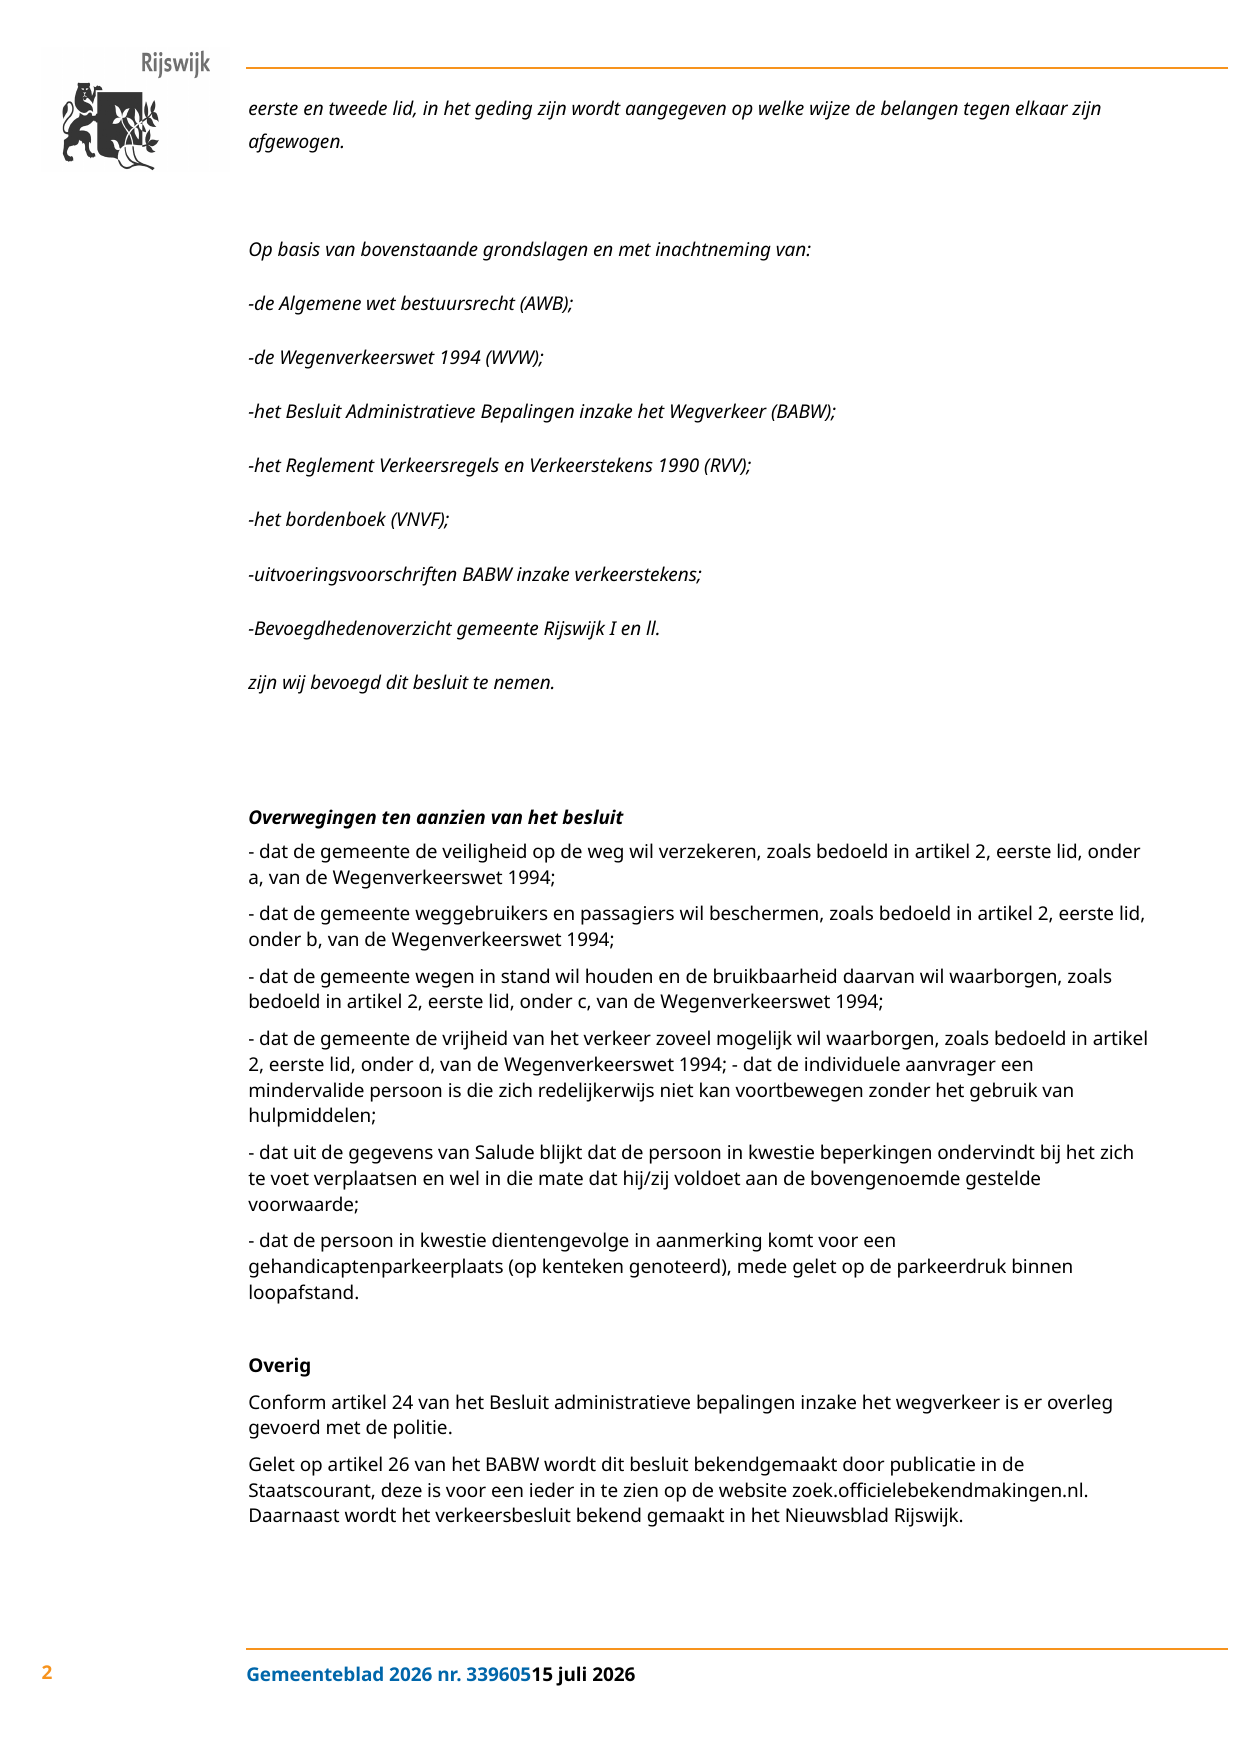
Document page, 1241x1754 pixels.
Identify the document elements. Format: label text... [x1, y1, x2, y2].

text -het Reglement Verkeersregels en Verkeerstekens 1990 (RVV); [248, 453, 1152, 478]
text -het bordenboek (VNVF); [248, 507, 1152, 532]
text Gelet op artikel 26 van het BABW wordt dit besluit bekendgemaakt door publicatie in de Staatscourant, deze is voor een ieder in te zien op de website zoek.officielebekendmakingen.nl. Daarnaast wordt het verkeersbesluit bekend gemaakt in het Nieuwsblad Rijswijk. [248, 1451, 1152, 1528]
text Overwegingen ten aanzien van het besluit [248, 804, 1152, 830]
text -de Algemene wet bestuursrecht (AWB); [248, 290, 1152, 316]
text - dat de gemeente wegen in stand wil houden en de bruikbaarheid daarvan wil waarborgen, zoals bedoeld in artikel 2, eerste lid, onder c, van de Wegenverkeerswet 1994; [248, 963, 1152, 1014]
text - dat de gemeente de veiligheid op de weg wil verzekeren, zoals bedoeld in artikel 2, eerste lid, onder a, van de Wegenverkeerswet 1994; [248, 838, 1152, 890]
text -het Besluit Administratieve Bepalingen inzake het Wegverkeer (BABW); [248, 398, 1152, 424]
text -Bevoegdhedenoverzicht gemeente Rijswijk I en ll. [248, 615, 1152, 641]
text - dat uit de gegevens van Salude blijkt dat de persoon in kwestie beperkingen ondervindt bij het zich te voet verplaatsen en wel in die mate dat hij/zij voldoet aan de bovengenoemde gestelde voorwaarde; [248, 1139, 1152, 1216]
text Conform artikel 24 van het Besluit administratieve bepalingen inzake het wegverkeer is er overleg gevoerd met de politie. [248, 1389, 1152, 1440]
text eerste en tweede lid, in het geding zijn wordt aangegeven op welke wijze de belangen tegen elkaar zijn afgewogen. [248, 95, 1152, 154]
text -de Wegenverkeerswet 1994 (WVW); [248, 344, 1152, 370]
picture [41, 47, 231, 172]
text zijn wij bevoegd dit besluit te nemen. [248, 669, 1152, 694]
text Overig [248, 1352, 1152, 1378]
text - dat de gemeente weggebruikers en passagiers wil beschermen, zoals bedoeld in artikel 2, eerste lid, onder b, van de Wegenverkeerswet 1994; [248, 901, 1152, 952]
text -uitvoeringsvoorschriften BABW inzake verkeerstekens; [248, 561, 1152, 586]
text - dat de persoon in kwestie dientengevolge in aanmerking komt voor een gehandicaptenparkeerplaats (op kenteken genoteerd), mede gelet op de parkeerdruk binnen loopafstand. [248, 1227, 1152, 1304]
text Op basis van bovenstaande grondslagen en met inachtneming van: [248, 236, 1152, 262]
text - dat de gemeente de vrijheid van het verkeer zoveel mogelijk wil waarborgen, zoals bedoeld in artikel 2, eerste lid, onder d, van de Wegenverkeerswet 1994; - dat de individuele aanvrager een mindervalide persoon is die zich redelijkerwijs niet kan voortbewegen zonder het gebruik van hulpmiddelen; [248, 1025, 1152, 1128]
